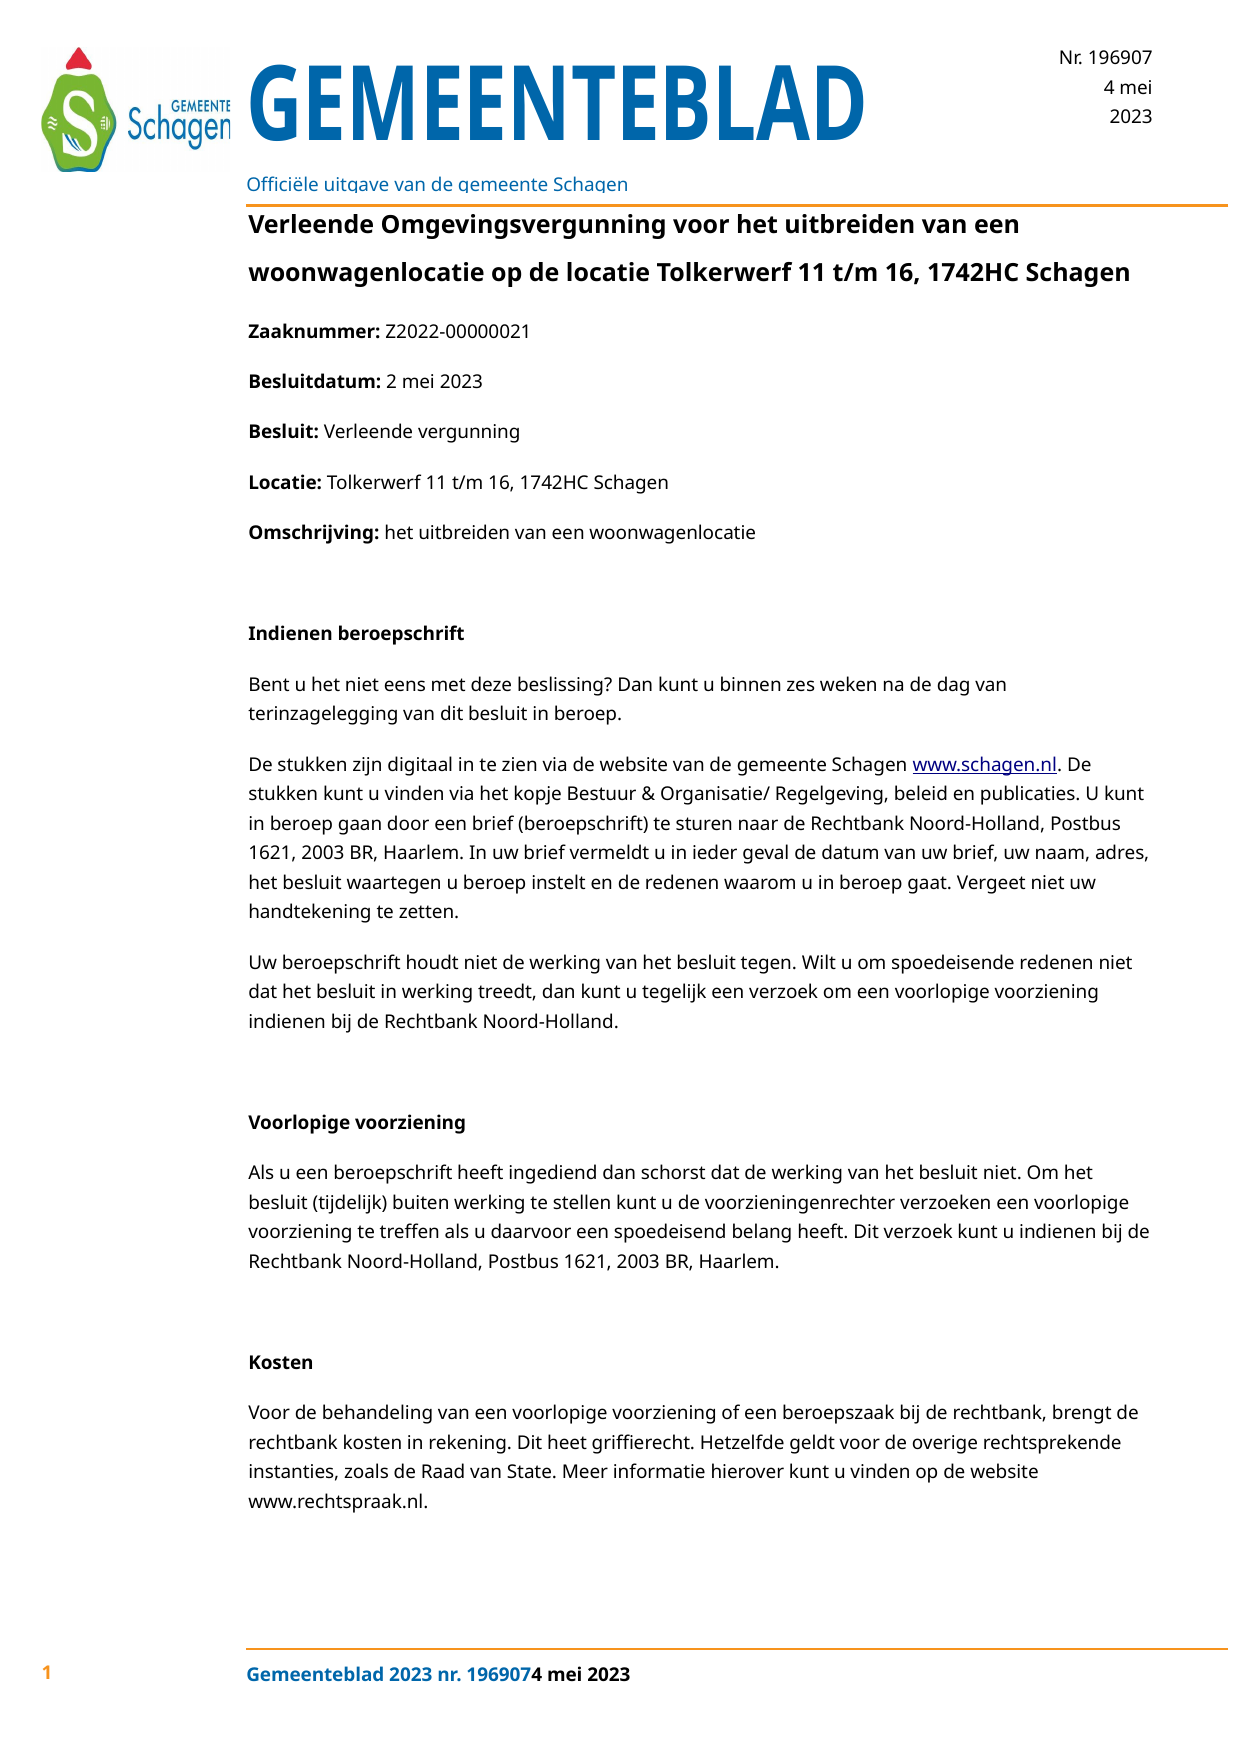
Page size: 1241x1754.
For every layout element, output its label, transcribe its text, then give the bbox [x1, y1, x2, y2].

text Bent u het niet eens met deze beslissing? Dan kunt u binnen zes weken na de dag van terinzagelegging van dit besluit in beroep. [248, 671, 1152, 726]
text Voor de behandeling van een voorlopige voorziening of een beroepszaak bij de rechtbank, brengt de rechtbank kosten in rekening. Dit heet griffierecht. Hetzelfde geldt voor de overige rechtsprekende instanties, zoals de Raad van State. Meer informatie hierover kunt u vinden op de website www.rechtspraak.nl. [248, 1399, 1152, 1514]
text Zaaknummer: Z2022-00000021 [248, 318, 1152, 344]
text Besluitdatum: 2 mei 2023 [248, 368, 1152, 394]
text Indienen beroepschrift [248, 620, 1152, 646]
text Uw beroepschrift houdt niet de werking van het besluit tegen. Wilt u om spoedeisende redenen niet dat het besluit in werking treedt, dan kunt u tegelijk een verzoek om een voorlopige voorziening indienen bij de Rechtbank Noord-Holland. [248, 949, 1152, 1034]
text Verleende Omgevingsvergunning voor het uitbreiden van een woonwagenlocatie op de locatie Tolkerwerf 11 t/m 16, 1742HC Schagen [248, 207, 1152, 288]
text Als u een beroepschrift heeft ingediend dan schorst dat de werking van het besluit niet. Om het besluit (tijdelijk) buiten werking te stellen kunt u de voorzieningenrechter verzoeken een voorlopige voorziening te treffen als u daarvoor een spoedeisend belang heeft. Dit verzoek kunt u indienen bij de Rechtbank Noord-Holland, Postbus 1621, 2003 BR, Haarlem. [248, 1159, 1152, 1274]
text Kosten [248, 1349, 1152, 1375]
text Besluit: Verleende vergunning [248, 419, 1152, 444]
text Omschrijving: het uitbreiden van een woonwagenlocatie [248, 519, 1152, 545]
text Locatie: Tolkerwerf 11 t/m 16, 1742HC Schagen [248, 469, 1152, 495]
text Voorlopige voorziening [248, 1109, 1152, 1135]
picture [41, 47, 231, 172]
text De stukken zijn digitaal in te zien via de website van de gemeente Schagen www.schagen.nl. De stukken kunt u vinden via het kopje Bestuur & Organisatie/ Regelgeving, beleid en publicaties. U kunt in beroep gaan door een brief (beroepschrift) te sturen naar de Rechtbank Noord-Holland, Postbus 1621, 2003 BR, Haarlem. In uw brief vermeldt u in ieder geval de datum van uw brief, uw naam, adres, het besluit waartegen u beroep instelt en de redenen waarom u in beroep gaat. Vergeet niet uw handtekening te zetten. [248, 751, 1152, 924]
